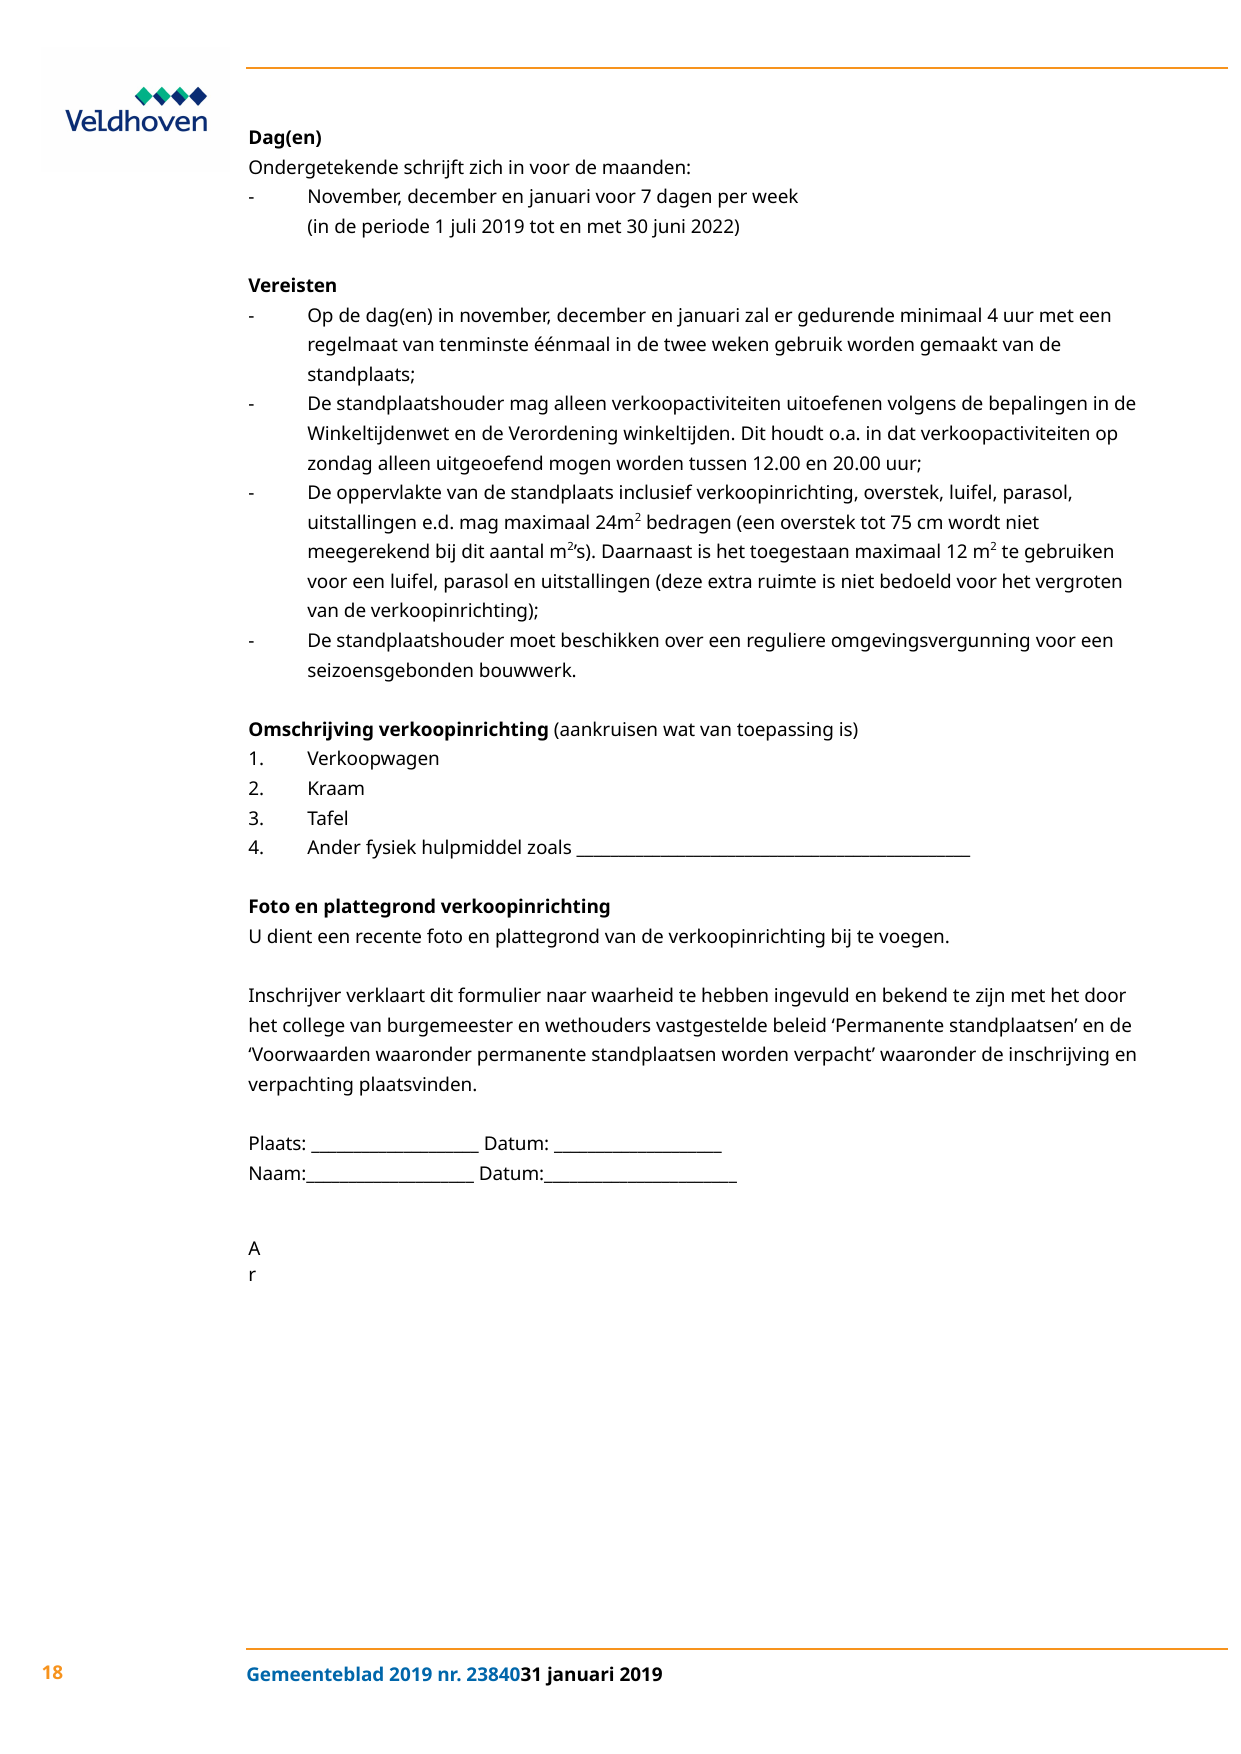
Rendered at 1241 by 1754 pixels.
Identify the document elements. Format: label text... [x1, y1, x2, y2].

text U dient een recente foto en plattegrond van de verkoopinrichting bij te voegen. [248, 923, 1152, 949]
list (in de periode 1 juli 2019 tot en met 30 juni 2022) [248, 213, 1152, 239]
list Kraam [248, 775, 1152, 801]
list Verkoopwagen [248, 746, 1152, 771]
text Omschrijving verkoopinrichting (aankruisen wat van toepassing is) [248, 716, 1152, 742]
list Op de dag(en) in november, december en januari zal er gedurende minimaal 4 uur met een regelmaat van tenminste éénmaal in de twee weken gebruik worden gemaakt van de standplaats; [248, 302, 1152, 387]
text A [248, 1235, 1152, 1261]
text Ondergetekende schrijft zich in voor de maanden: [248, 154, 1152, 180]
text Foto en plattegrond verkoopinrichting [248, 893, 1152, 919]
list De standplaatshouder moet beschikken over een reguliere omgevingsvergunning voor een seizoensgebonden bouwwerk. [248, 627, 1152, 683]
text Inschrijver verklaart dit formulier naar waarheid te hebben ingevuld en bekend te zijn met het door het college van burgemeester en wethouders vastgestelde beleid ‘Permanente standplaatsen’ en de ‘Voorwaarden waaronder permanente standplaatsen worden verpacht’ waaronder de inschrijving en verpachting plaatsvinden. [248, 982, 1152, 1097]
text Naam:____________________ Datum:_______________________ [248, 1160, 1152, 1186]
text Vereisten [248, 272, 1152, 298]
picture [41, 47, 231, 172]
text Dag(en) [248, 124, 1152, 150]
list De oppervlakte van de standplaats inclusief verkoopinrichting, overstek, luifel, parasol, uitstallingen e.d. mag maximaal 24m2 bedragen (een overstek tot 75 cm wordt niet meegerekend bij dit aantal m2’s). Daarnaast is het toegestaan maximaal 12 m2 te gebruiken voor een luifel, parasol en uitstallingen (deze extra ruimte is niet bedoeld voor het vergroten van de verkoopinrichting); [248, 479, 1152, 623]
list November, december en januari voor 7 dagen per week [248, 183, 1152, 209]
text r [248, 1261, 1152, 1286]
list De standplaatshouder mag alleen verkoopactiviteiten uitoefenen volgens de bepalingen in de Winkeltijdenwet en de Verordening winkeltijden. Dit houdt o.a. in dat verkoopactiviteiten op zondag alleen uitgeoefend mogen worden tussen 12.00 en 20.00 uur; [248, 391, 1152, 476]
text Plaats: ____________________ Datum: ____________________ [248, 1130, 1152, 1156]
list Tafel [248, 805, 1152, 831]
list Ander fysiek hulpmiddel zoals _______________________________________________ [248, 834, 1152, 860]
